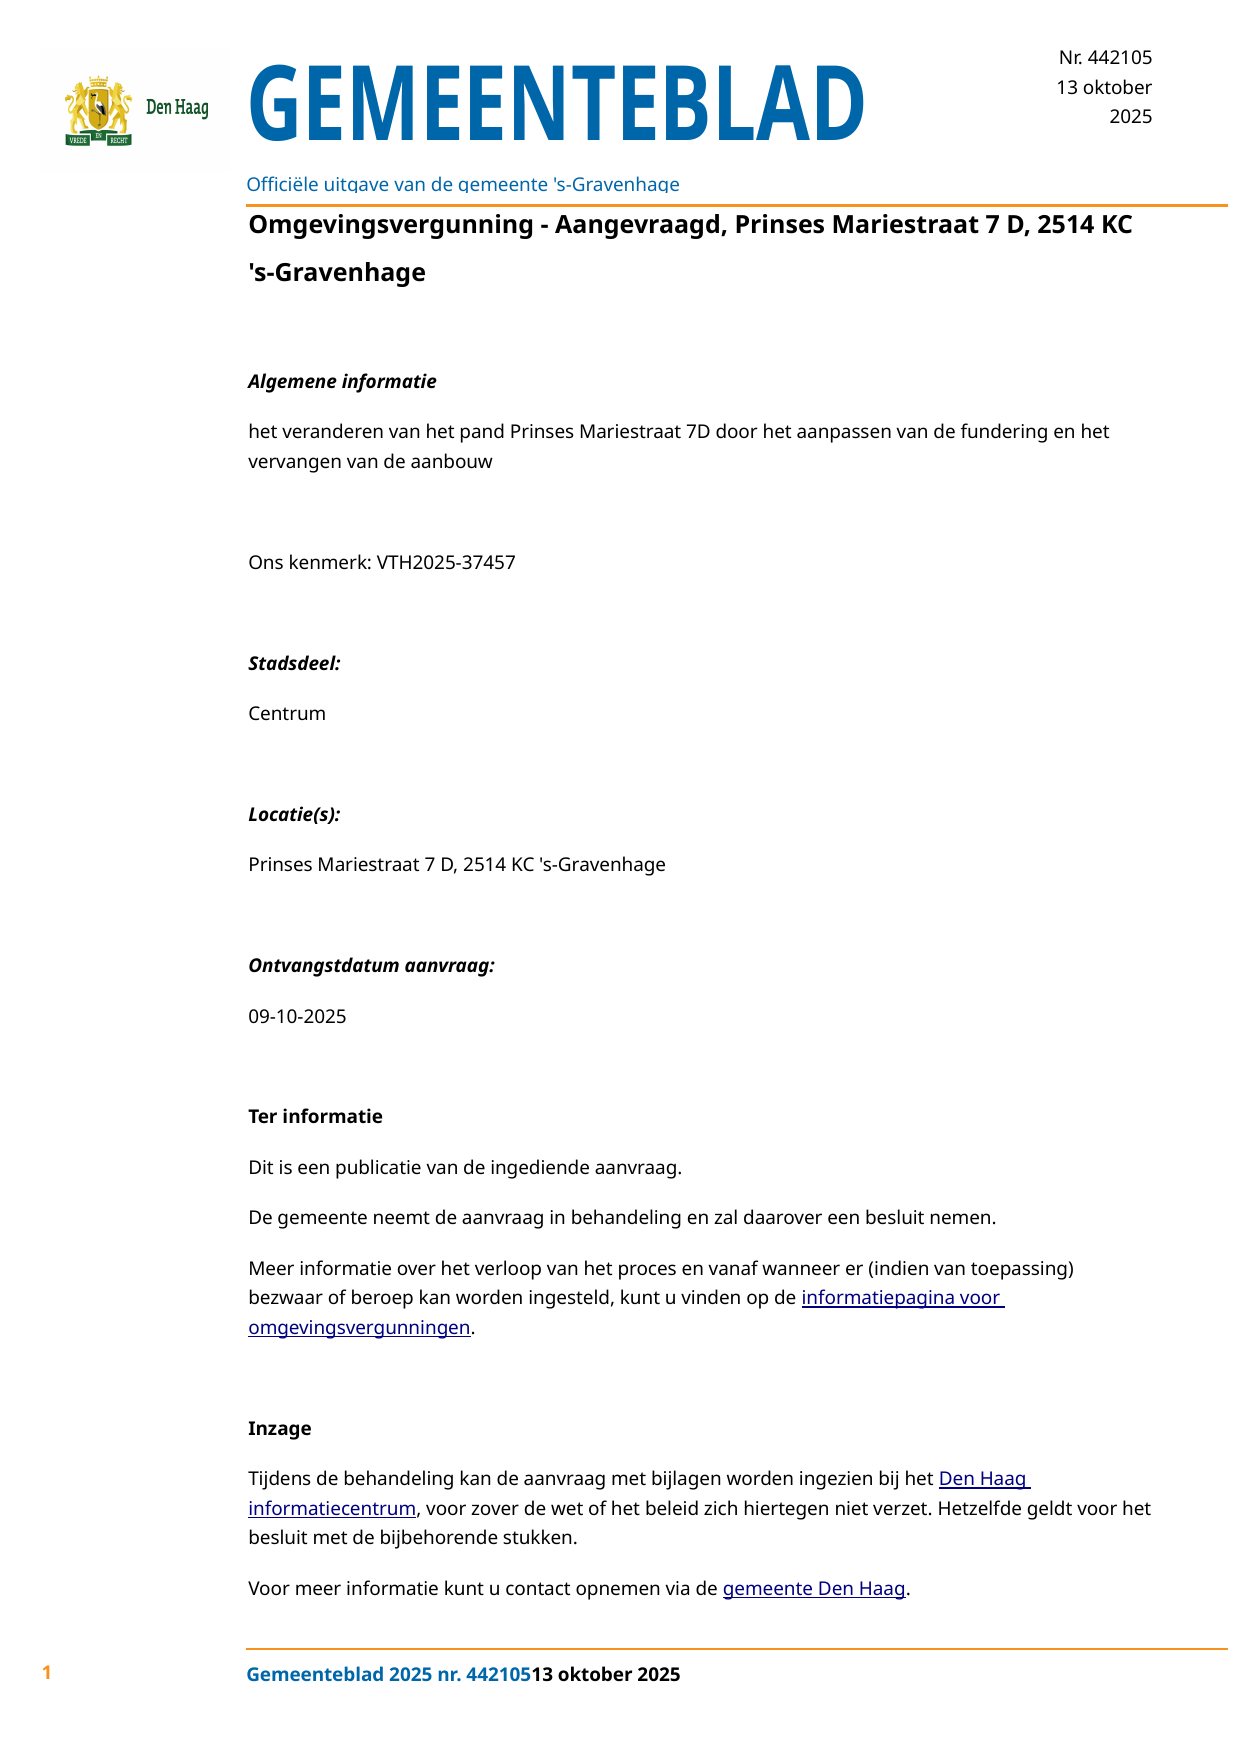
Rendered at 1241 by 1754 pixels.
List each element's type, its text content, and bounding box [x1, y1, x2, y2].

text Centrum [248, 700, 1152, 726]
text Prinses Mariestraat 7 D, 2514 KC 's-Gravenhage [248, 852, 1152, 877]
text Meer informatie over het verloop van het proces en vanaf wanneer er (indien van toepassing) bezwaar of beroep kan worden ingesteld, kunt u vinden op de informatiepagina voor omgevingsvergunningen. [248, 1255, 1152, 1340]
text Locatie(s): [248, 801, 1152, 827]
text Stadsdeel: [248, 650, 1152, 676]
text Omgevingsvergunning - Aangevraagd, Prinses Mariestraat 7 D, 2514 KC 's-Gravenhage [248, 207, 1152, 288]
text Tijdens de behandeling kan de aanvraag met bijlagen worden ingezien bij het Den Haag informatiecentrum, voor zover de wet of het beleid zich hiertegen niet verzet. Hetzelfde geldt voor het besluit met de bijbehorende stukken. [248, 1465, 1152, 1550]
text Inzage [248, 1415, 1152, 1441]
text 09-10-2025 [248, 1003, 1152, 1029]
text Ter informatie [248, 1104, 1152, 1129]
text Algemene informatie [248, 368, 1152, 394]
picture [41, 47, 231, 172]
text Ons kenmerk: VTH2025-37457 [248, 549, 1152, 575]
text De gemeente neemt de aanvraag in behandeling en zal daarover een besluit nemen. [248, 1204, 1152, 1230]
text het veranderen van het pand Prinses Mariestraat 7D door het aanpassen van de fundering en het vervangen van de aanbouw [248, 419, 1152, 474]
text Dit is een publicatie van de ingediende aanvraag. [248, 1154, 1152, 1180]
text Voor meer informatie kunt u contact opnemen via de gemeente Den Haag. [248, 1575, 1152, 1601]
text Ontvangstdatum aanvraag: [248, 952, 1152, 978]
